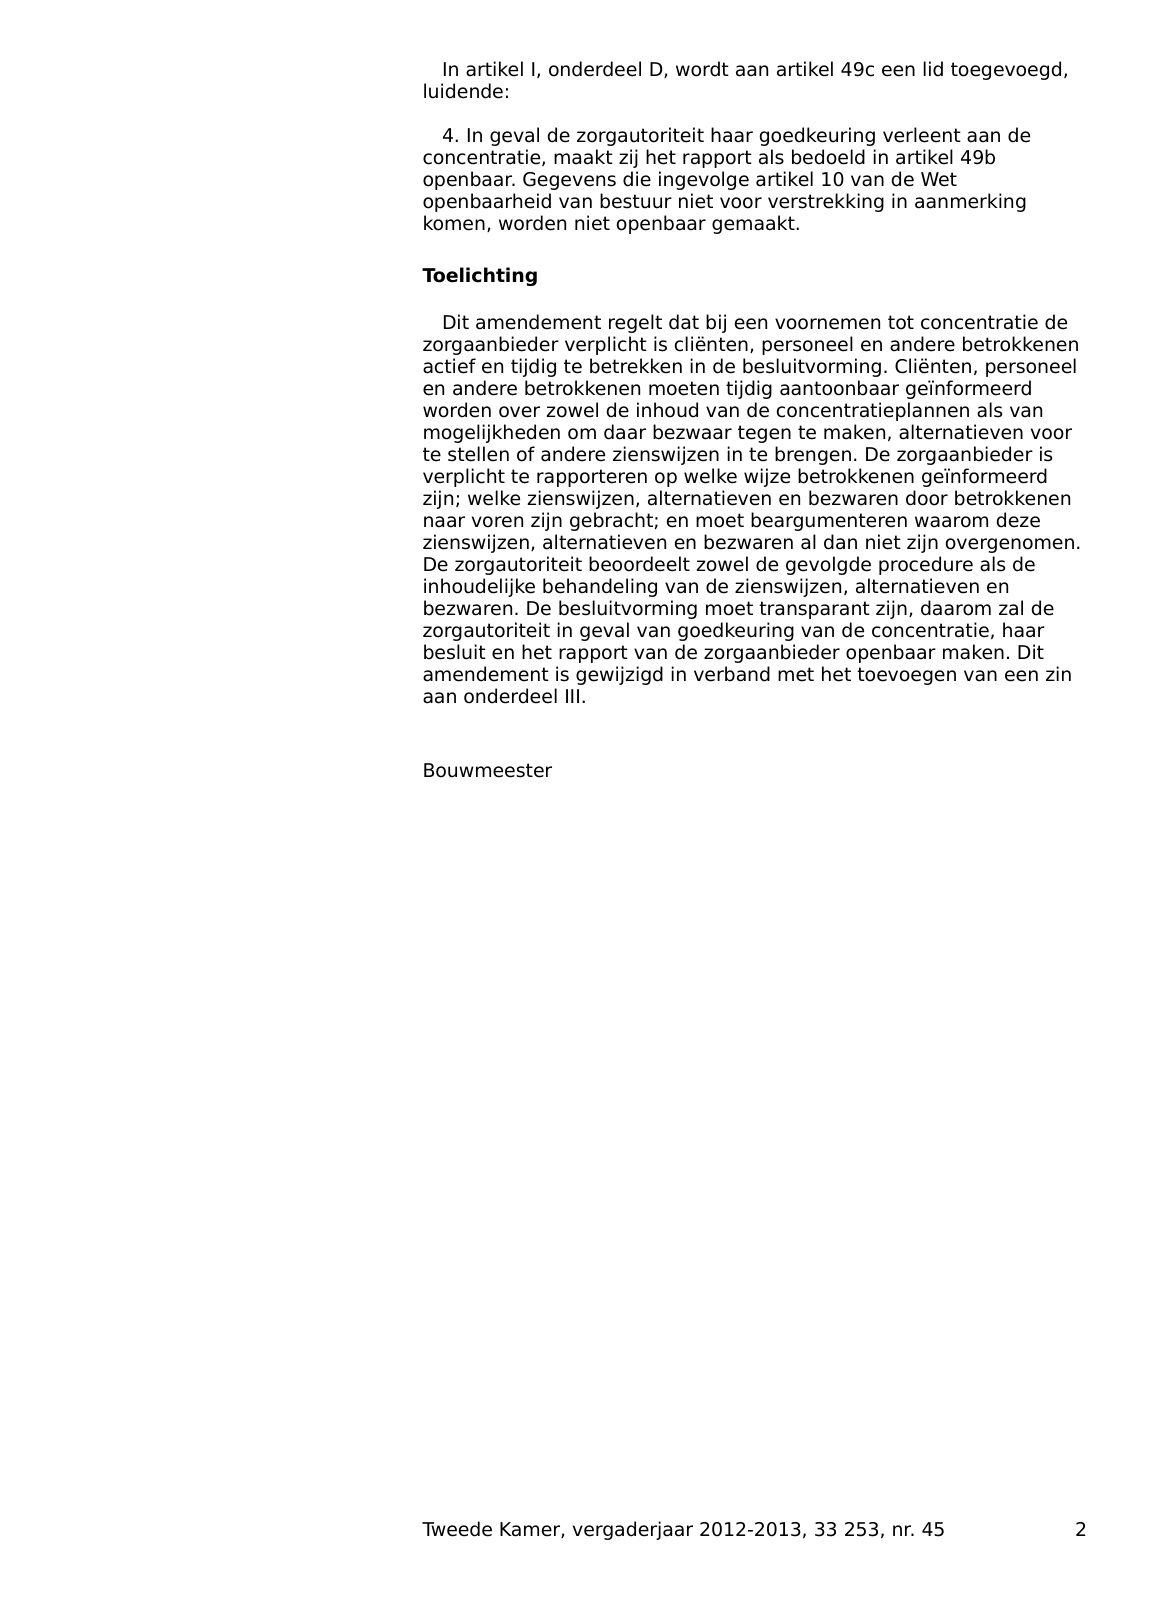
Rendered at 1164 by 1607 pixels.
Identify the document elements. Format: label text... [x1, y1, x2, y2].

text In artikel I, onderdeel D, wordt aan artikel 49c een lid toegevoegd, luidende: [422, 59, 1087, 103]
text Bouwmeester [422, 738, 1087, 782]
subtitle Toelichting [422, 265, 1087, 287]
text 4. In geval de zorgautoriteit haar goedkeuring verleent aan de concentratie, maakt zij het rapport als bedoeld in artikel 49b openbaar. Gegevens die ingevolge artikel 10 van de Wet openbaarheid van bestuur niet voor verstrekking in aanmerking komen, worden niet openbaar gemaakt. [422, 125, 1087, 235]
text Dit amendement regelt dat bij een voornemen tot concentratie de zorgaanbieder verplicht is cliënten, personeel en andere betrokkenen actief en tijdig te betrekken in de besluitvorming. Cliënten, personeel en andere betrokkenen moeten tijdig aantoonbaar geïnformeerd worden over zowel de inhoud van de concentratieplannen als van mogelijkheden om daar bezwaar tegen te maken, alternatieven voor te stellen of andere zienswijzen in te brengen. De zorgaanbieder is verplicht te rapporteren op welke wijze betrokkenen geïnformeerd zijn; welke zienswijzen, alternatieven en bezwaren door betrokkenen naar voren zijn gebracht; en moet beargumenteren waarom deze zienswijzen, alternatieven en bezwaren al dan niet zijn overgenomen. De zorgautoriteit beoordeelt zowel de gevolgde procedure als de inhoudelijke behandeling van de zienswijzen, alternatieven en bezwaren. De besluitvorming moet transparant zijn, daarom zal de zorgautoriteit in geval van goedkeuring van de concentratie, haar besluit en het rapport van de zorgaanbieder openbaar maken. Dit amendement is gewijzigd in verband met het toevoegen van een zin aan onderdeel III. [422, 312, 1087, 708]
